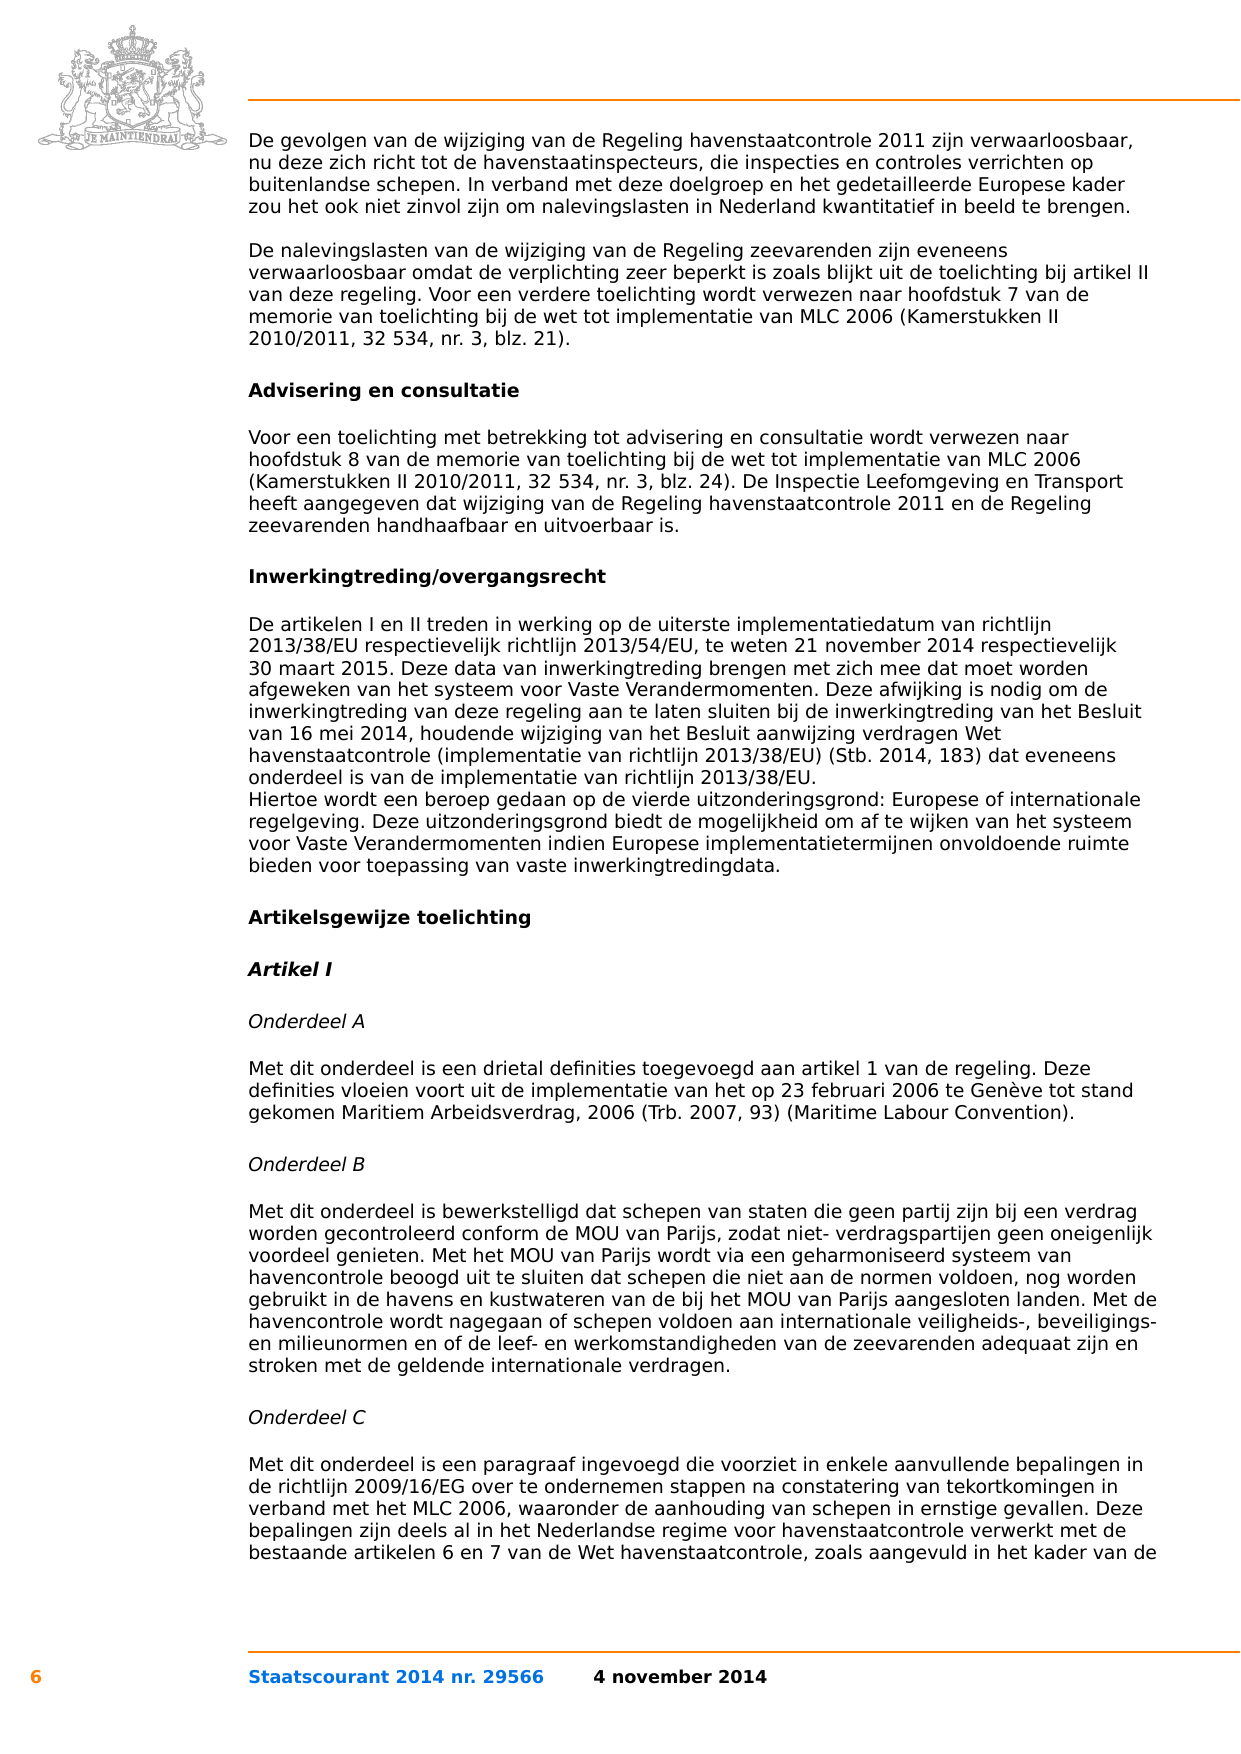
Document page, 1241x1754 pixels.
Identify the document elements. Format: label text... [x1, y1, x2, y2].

text Hiertoe wordt een beroep gedaan op de vierde uitzonderingsgrond: Europese of internationale regelgeving. Deze uitzonderingsgrond biedt de mogelijkheid om af te wijken van het systeem voor Vaste Verandermomenten indien Europese implementatietermijnen onvoldoende ruimte bieden voor toepassing van vaste inwerkingtredingdata. [248, 789, 1163, 877]
text Voor een toelichting met betrekking tot advisering en consultatie wordt verwezen naar hoofdstuk 8 van de memorie van toelichting bij de wet tot implementatie van MLC 2006 (Kamerstukken II 2010/2011, 32 534, nr. 3, blz. 24). De Inspectie Leefomgeving en Transport heeft aangegeven dat wijziging van de Regeling havenstaatcontrole 2011 en de Regeling zeevarenden handhaafbaar en uitvoerbaar is. [248, 427, 1163, 536]
text Met dit onderdeel is een drietal definities toegevoegd aan artikel 1 van de regeling. Deze definities vloeien voort uit de implementatie van het op 23 februari 2006 te Genève tot stand gekomen Maritiem Arbeidsverdrag, 2006 (Trb. 2007, 93) (Maritime Labour Convention). [248, 1058, 1163, 1124]
subtitle Advisering en consultatie [248, 379, 1163, 402]
text Met dit onderdeel is een paragraaf ingevoegd die voorziet in enkele aanvullende bepalingen in de richtlijn 2009/16/EG over te ondernemen stappen na constatering van tekortkomingen in verband met het MLC 2006, waaronder de aanhouding van schepen in ernstige gevallen. Deze bepalingen zijn deels al in het Nederlandse regime voor havenstaatcontrole verwerkt met de bestaande artikelen 6 en 7 van de Wet havenstaatcontrole, zoals aangevuld in het kader van de [248, 1454, 1163, 1564]
text De gevolgen van de wijziging van de Regeling havenstaatcontrole 2011 zijn verwaarloosbaar, nu deze zich richt tot de havenstaatinspecteurs, die inspecties en controles verrichten op buitenlandse schepen. In verband met deze doelgroep en het gedetailleerde Europese kader zou het ook niet zinvol zijn om nalevingslasten in Nederland kwantitatief in beeld te brengen. [248, 130, 1163, 218]
subtitle Onderdeel A [248, 1011, 1163, 1033]
subtitle Artikel I [248, 959, 1163, 981]
subtitle Artikelsgewijze toelichting [248, 907, 1163, 929]
picture [38, 25, 227, 150]
subtitle Inwerkingtreding/overgangsrecht [248, 566, 1163, 588]
text De nalevingslasten van de wijziging van de Regeling zeevarenden zijn eveneens verwaarloosbaar omdat de verplichting zeer beperkt is zoals blijkt uit de toelichting bij artikel II van deze regeling. Voor een verdere toelichting wordt verwezen naar hoofdstuk 7 van de memorie van toelichting bij de wet tot implementatie van MLC 2006 (Kamerstukken II 2010/2011, 32 534, nr. 3, blz. 21). [248, 240, 1163, 349]
subtitle Onderdeel C [248, 1407, 1163, 1429]
subtitle Onderdeel B [248, 1154, 1163, 1176]
text De artikelen I en II treden in werking op de uiterste implementatiedatum van richtlijn 2013/38/EU respectievelijk richtlijn 2013/54/EU, te weten 21 november 2014 respectievelijk 30 maart 2015. Deze data van inwerkingtreding brengen met zich mee dat moet worden afgeweken van het systeem voor Vaste Verandermomenten. Deze afwijking is nodig om de inwerkingtreding van deze regeling aan te laten sluiten bij de inwerkingtreding van het Besluit van 16 mei 2014, houdende wijziging van het Besluit aanwijzing verdragen Wet havenstaatcontrole (implementatie van richtlijn 2013/38/EU) (Stb. 2014, 183) dat eveneens onderdeel is van de implementatie van richtlijn 2013/38/EU. [248, 613, 1163, 789]
text Met dit onderdeel is bewerkstelligd dat schepen van staten die geen partij zijn bij een verdrag worden gecontroleerd conform de MOU van Parijs, zodat niet- verdragspartijen geen oneigenlijk voordeel genieten. Met het MOU van Parijs wordt via een geharmoniseerd systeem van havencontrole beoogd uit te sluiten dat schepen die niet aan de normen voldoen, nog worden gebruikt in de havens en kustwateren van de bij het MOU van Parijs aangesloten landen. Met de havencontrole wordt nagegaan of schepen voldoen aan internationale veiligheids-, beveiligings- en milieunormen en of de leef- en werkomstandigheden van de zeevarenden adequaat zijn en stroken met de geldende internationale verdragen. [248, 1201, 1163, 1377]
